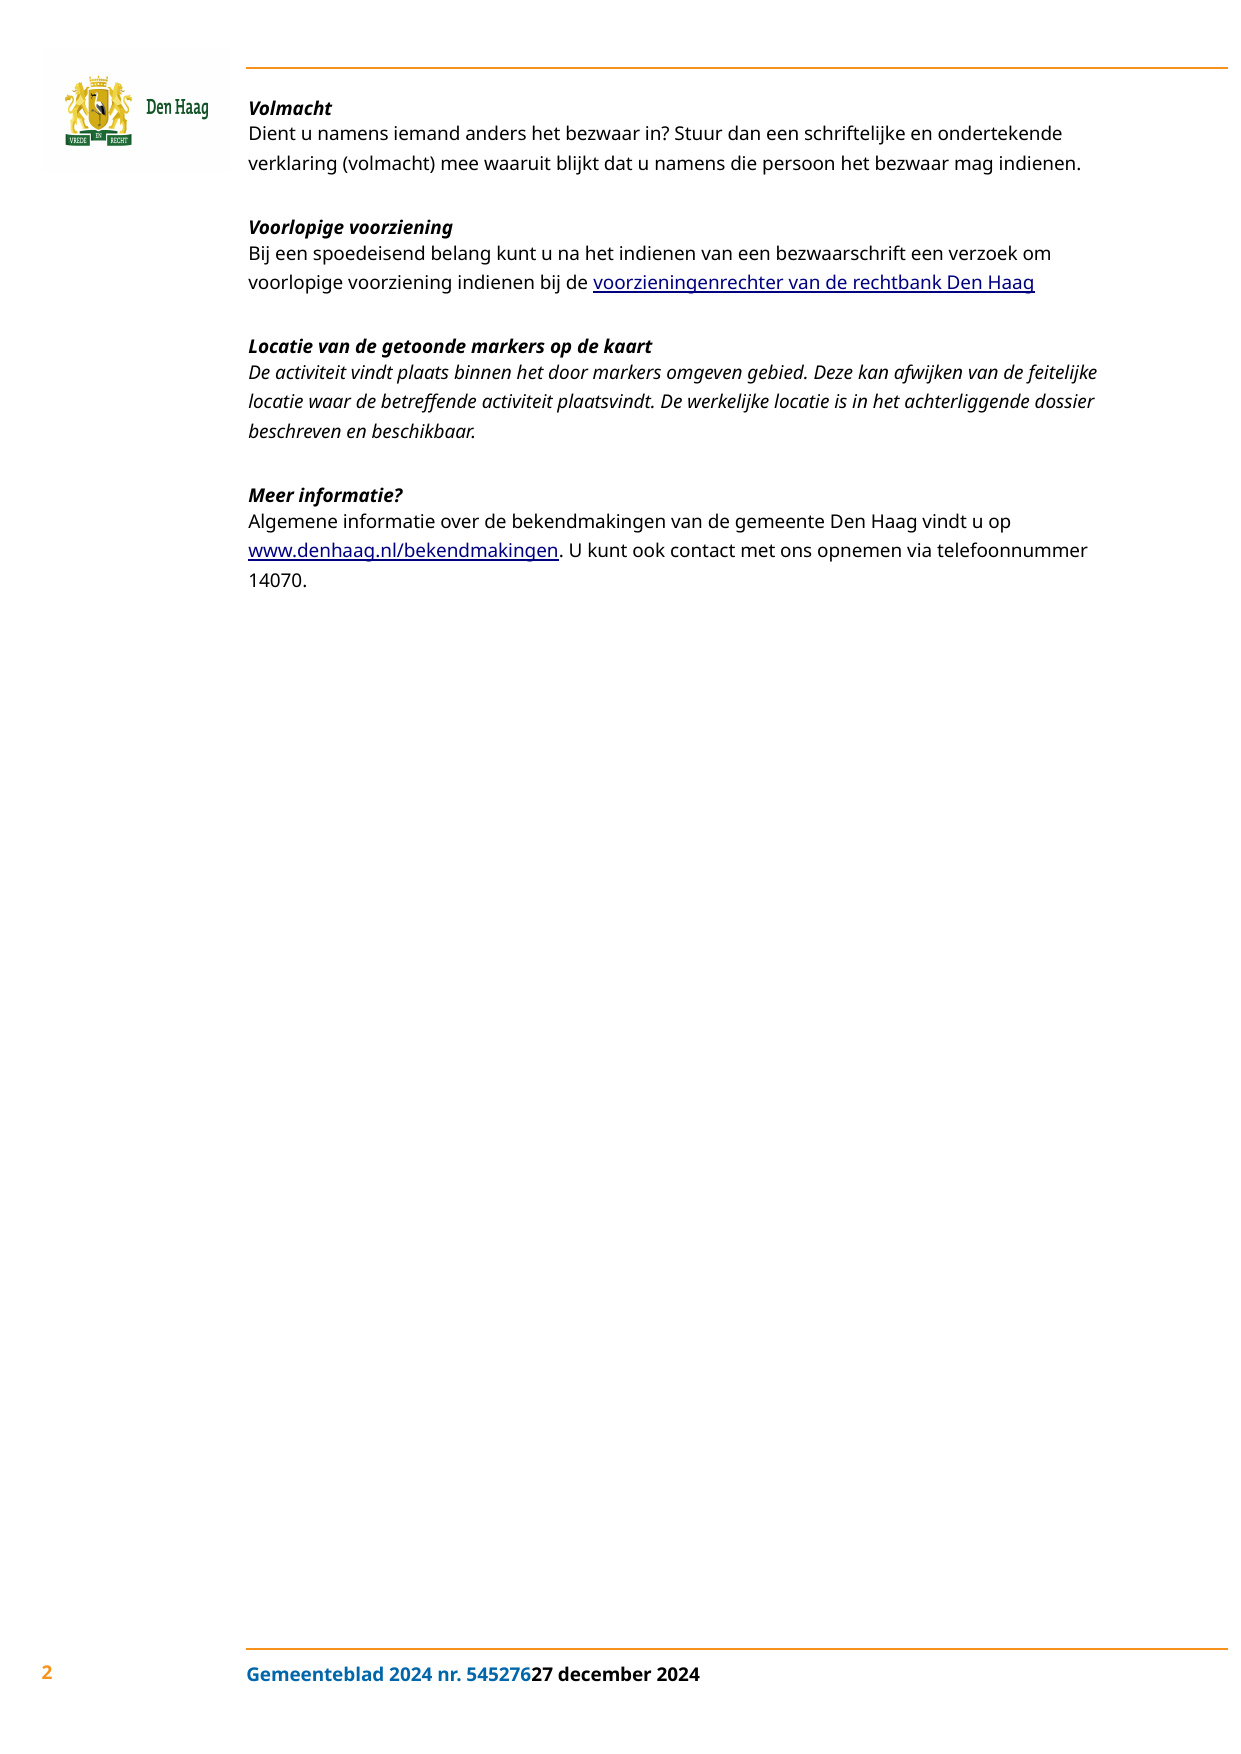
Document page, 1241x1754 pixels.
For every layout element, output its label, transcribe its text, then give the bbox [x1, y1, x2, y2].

picture [41, 47, 231, 172]
text Locatie van de getoonde markers op de kaart [248, 333, 1152, 359]
text Algemene informatie over de bekendmakingen van de gemeente Den Haag vindt u op www.denhaag.nl/bekendmakingen. U kunt ook contact met ons opnemen via telefoonnummer 14070. [248, 508, 1152, 593]
text De activiteit vindt plaats binnen het door markers omgeven gebied. Deze kan afwijken van de feitelijke locatie waar de betreffende activiteit plaatsvindt. De werkelijke locatie is in het achterliggende dossier beschreven en beschikbaar. [248, 359, 1152, 444]
text Volmacht [248, 95, 1152, 121]
text Meer informatie? [248, 482, 1152, 508]
text Voorlopige voorziening [248, 214, 1152, 240]
text Dient u namens iemand anders het bezwaar in? Stuur dan een schriftelijke en ondertekende verklaring (volmacht) mee waaruit blijkt dat u namens die persoon het bezwaar mag indienen. [248, 121, 1152, 176]
text Bij een spoedeisend belang kunt u na het indienen van een bezwaarschrift een verzoek om voorlopige voorziening indienen bij de voorzieningenrechter van de rechtbank Den Haag [248, 240, 1152, 295]
